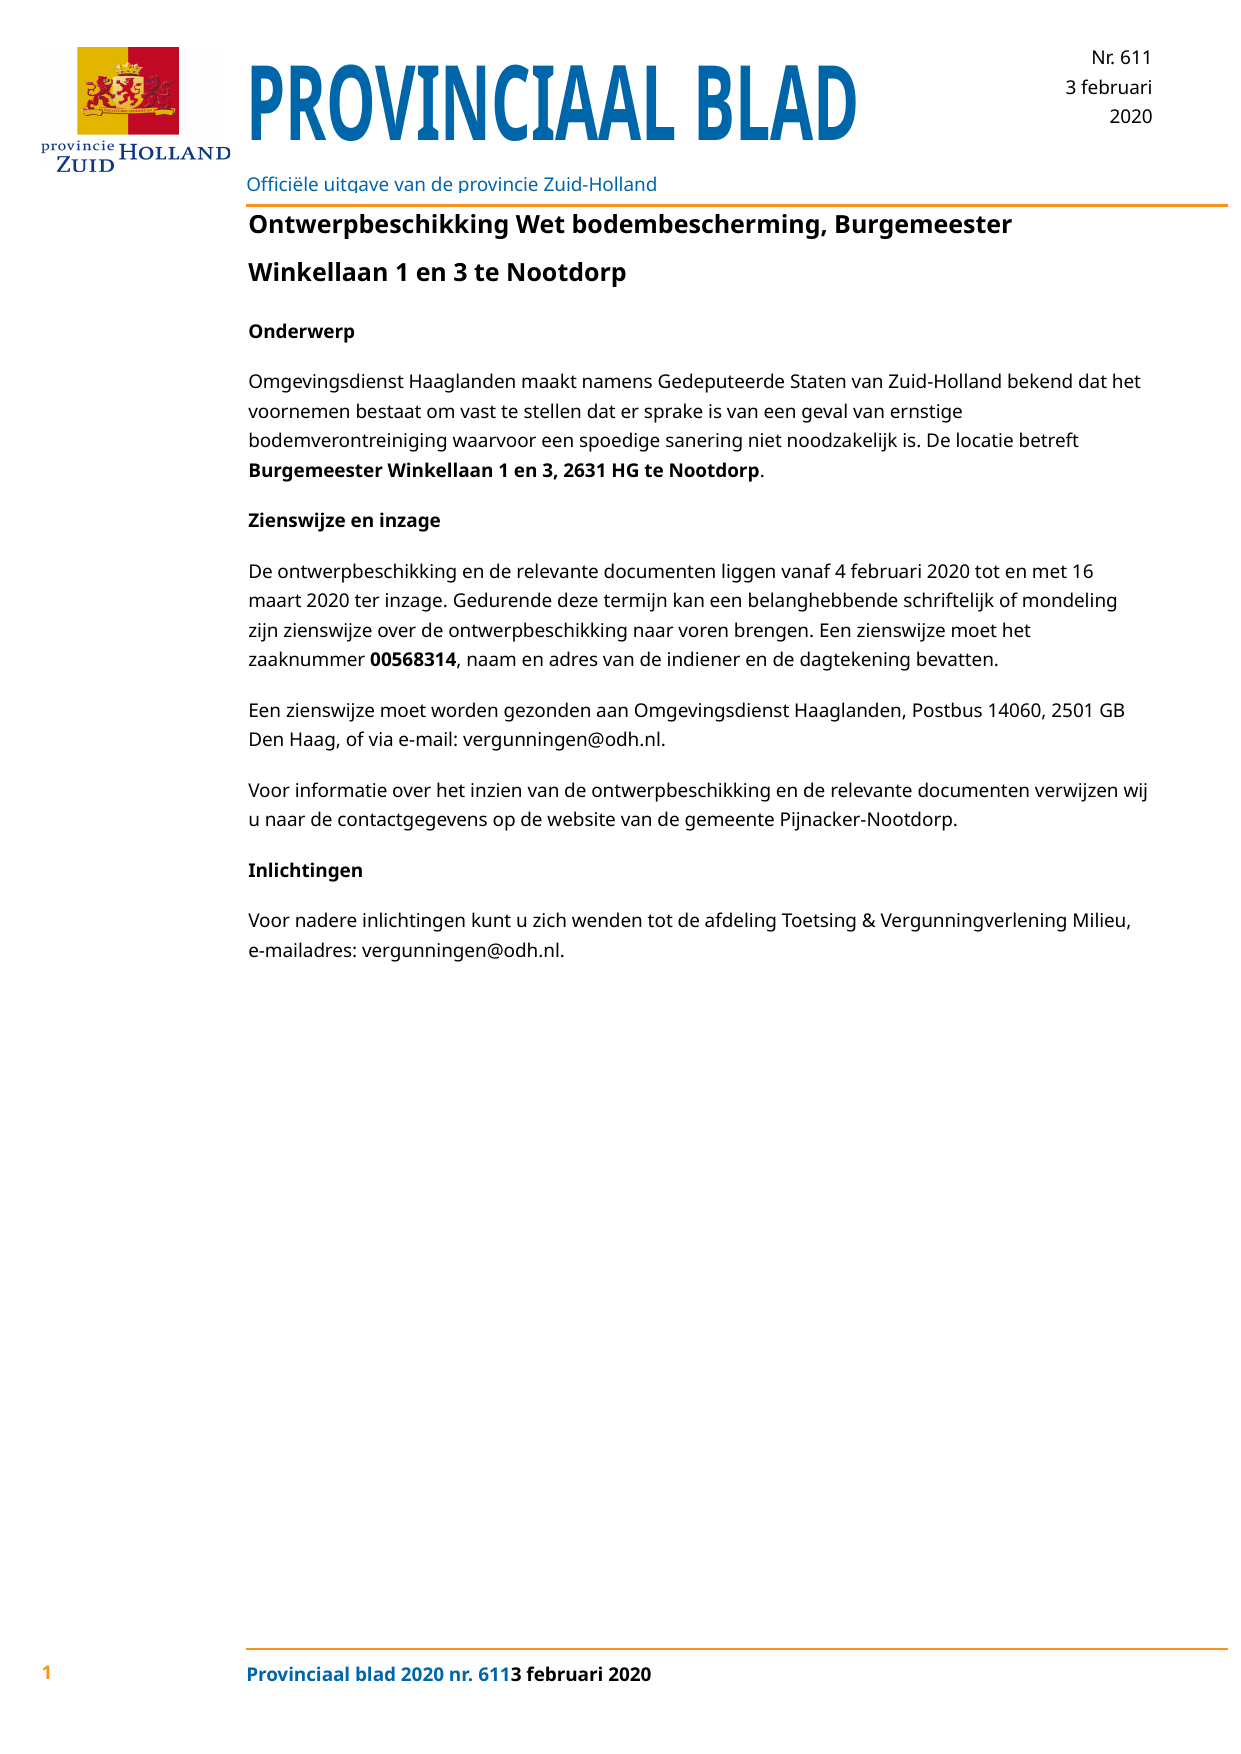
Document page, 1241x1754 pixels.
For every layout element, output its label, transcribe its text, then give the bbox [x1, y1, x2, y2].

text Inlichtingen [248, 857, 1152, 883]
text Ontwerpbeschikking Wet bodembescherming, Burgemeester Winkellaan 1 en 3 te Nootdorp [248, 207, 1152, 288]
text De ontwerpbeschikking en de relevante documenten liggen vanaf 4 februari 2020 tot en met 16 maart 2020 ter inzage. Gedurende deze termijn kan een belanghebbende schriftelijk of mondeling zijn zienswijze over de ontwerpbeschikking naar voren brengen. Een zienswijze moet het zaaknummer 00568314, naam en adres van de indiener en de dagtekening bevatten. [248, 558, 1152, 672]
text Voor nadere inlichtingen kunt u zich wenden tot de afdeling Toetsing & Vergunningverlening Milieu, e-mailadres: vergunningen@odh.nl. [248, 907, 1152, 963]
text Een zienswijze moet worden gezonden aan Omgevingsdienst Haaglanden, Postbus 14060, 2501 GB Den Haag, of via e-mail: vergunningen@odh.nl. [248, 697, 1152, 752]
text Omgevingsdienst Haaglanden maakt namens Gedeputeerde Staten van Zuid-Holland bekend dat het voornemen bestaat om vast te stellen dat er sprake is van een geval van ernstige bodemverontreiniging waarvoor een spoedige sanering niet noodzakelijk is. De locatie betreft Burgemeester Winkellaan 1 en 3, 2631 HG te Nootdorp. [248, 368, 1152, 483]
text Zienswijze en inzage [248, 507, 1152, 533]
picture [41, 47, 231, 172]
text Onderwerp [248, 318, 1152, 344]
text Voor informatie over het inzien van de ontwerpbeschikking en de relevante documenten verwijzen wij u naar de contactgegevens op de website van de gemeente Pijnacker-Nootdorp. [248, 777, 1152, 832]
